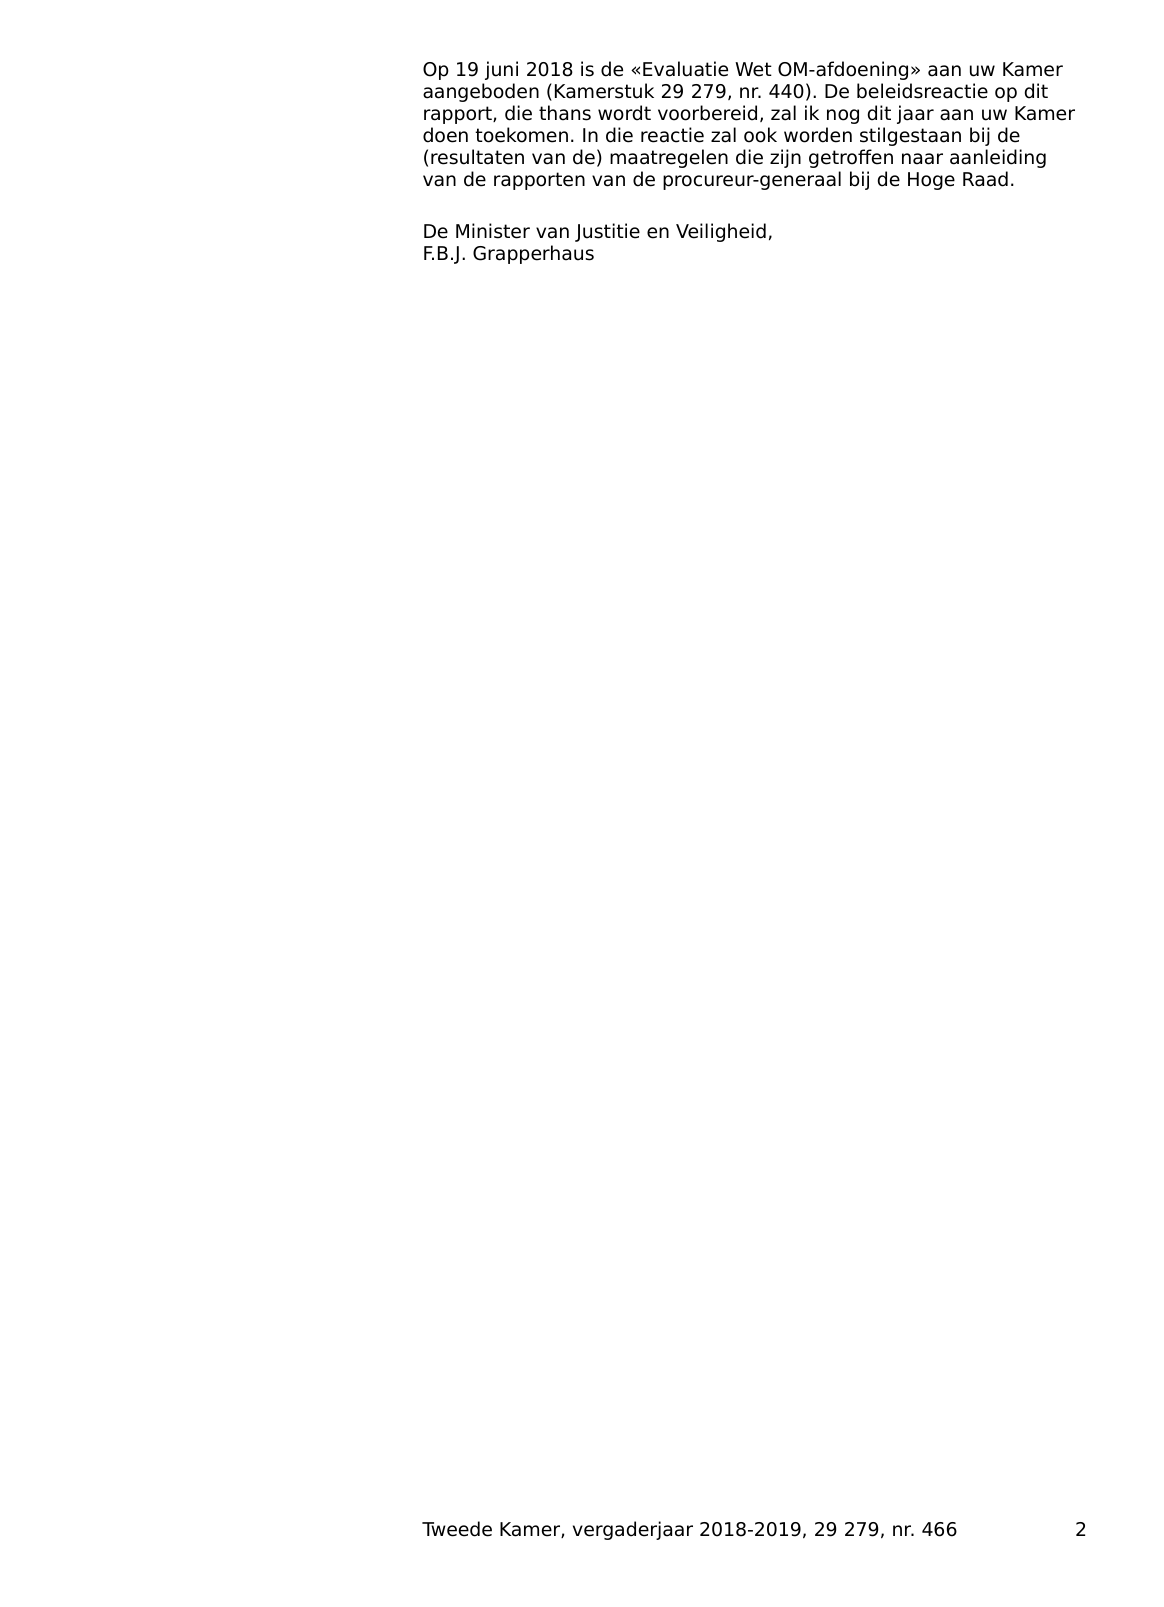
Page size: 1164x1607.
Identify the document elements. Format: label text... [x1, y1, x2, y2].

text Op 19 juni 2018 is de «Evaluatie Wet OM-afdoening» aan uw Kamer aangeboden (Kamerstuk 29 279, nr. 440). De beleidsreactie op dit rapport, die thans wordt voorbereid, zal ik nog dit jaar aan uw Kamer doen toekomen. In die reactie zal ook worden stilgestaan bij de (resultaten van de) maatregelen die zijn getroffen naar aanleiding van de rapporten van de procureur-generaal bij de Hoge Raad. [422, 59, 1087, 191]
text De Minister van Justitie en Veiligheid, F.B.J. Grapperhaus [422, 221, 1087, 265]
